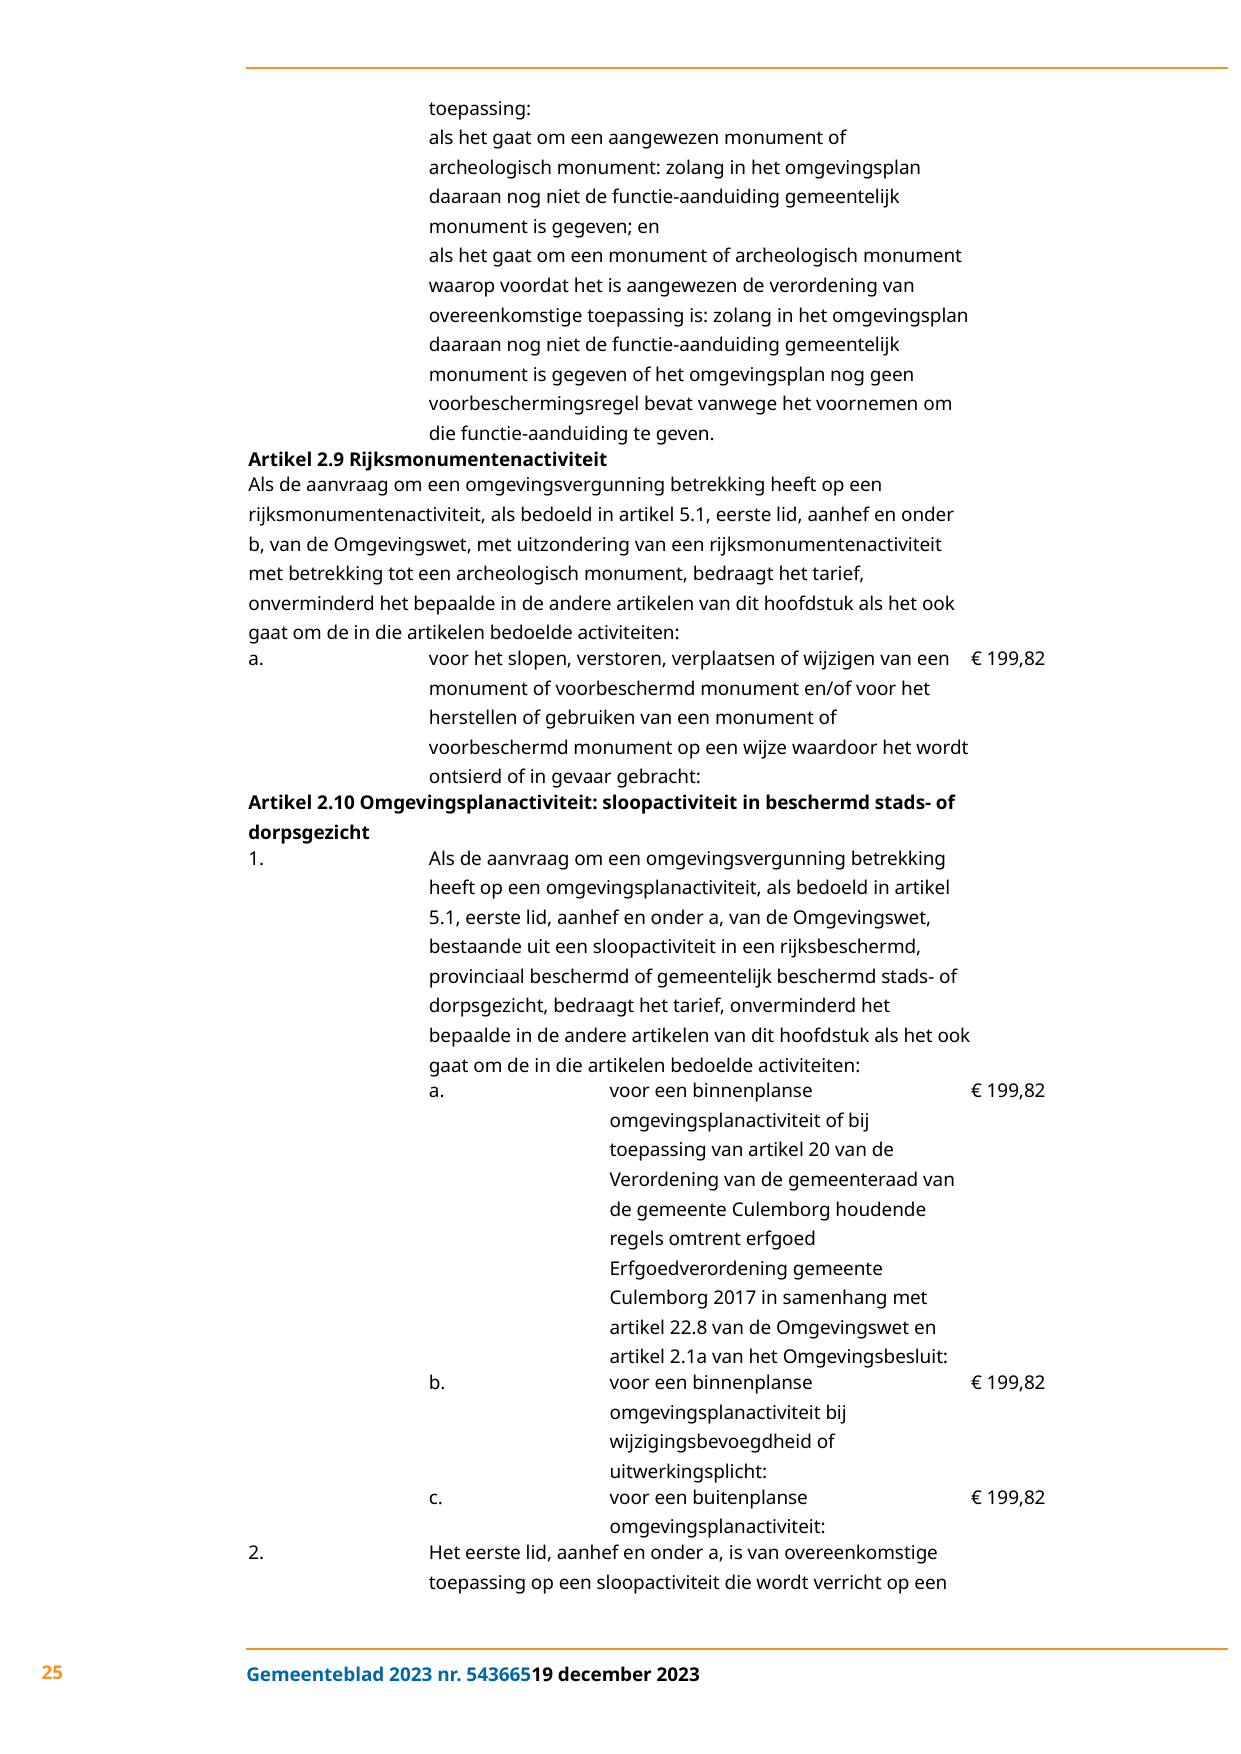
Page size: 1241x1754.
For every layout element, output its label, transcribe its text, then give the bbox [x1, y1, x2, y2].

table_cell a. [248, 645, 429, 789]
table_cell € 199,82 [971, 1484, 1152, 1539]
table_cell Het eerste lid, aanhef en onder a, is van overeenkomstige toepassing op een sloopactiviteit die wordt verricht op een [429, 1539, 971, 1594]
table_cell [248, 1078, 429, 1369]
table_cell toepassing: als het gaat om een aangewezen monument of archeologisch monument: zolang in het omgevingsplan daaraan nog niet de functie-aanduiding gemeentelijk monument is gegeven; en als het gaat om een monument of archeologisch monument waarop voordat het is aangewezen de verordening van overeenkomstige toepassing is: zolang in het omgevingsplan daaraan nog niet de functie-aanduiding gemeentelijk monument is gegeven of het omgevingsplan nog geen voorbeschermingsregel bevat vanwege het voornemen om die functie-aanduiding te geven. [429, 95, 971, 446]
table_cell [248, 95, 429, 446]
picture [41, 47, 231, 172]
table_cell [248, 1484, 429, 1539]
table_cell [971, 789, 1152, 845]
table_cell Artikel 2.10 Omgevingsplanactiviteit: sloopactiviteit in beschermd stads- of dorpsgezicht [248, 789, 971, 845]
table_cell Als de aanvraag om een omgevingsvergunning betrekking heeft op een omgevingsplanactiviteit, als bedoeld in artikel 5.1, eerste lid, aanhef en onder a, van de Omgevingswet, bestaande uit een sloopactiviteit in een rijksbeschermd, provinciaal beschermd of gemeentelijk beschermd stads- of dorpsgezicht, bedraagt het tarief, onverminderd het bepaalde in de andere artikelen van dit hoofdstuk als het ook gaat om de in die artikelen bedoelde activiteiten: [429, 845, 971, 1077]
table_cell 1. [248, 845, 429, 1077]
table_cell [971, 845, 1152, 1077]
table_cell 2. [248, 1539, 429, 1594]
table_cell € 199,82 [971, 1370, 1152, 1484]
table_cell Als de aanvraag om een omgevingsvergunning betrekking heeft op een rijksmonumentenactiviteit, als bedoeld in artikel 5.1, eerste lid, aanhef en onder b, van de Omgevingswet, met uitzondering van een rijksmonumentenactiviteit met betrekking tot een archeologisch monument, bedraagt het tarief, onverminderd het bepaalde in de andere artikelen van dit hoofdstuk als het ook gaat om de in die artikelen bedoelde activiteiten: [248, 472, 971, 645]
table_cell c. [429, 1484, 609, 1539]
table_cell [248, 1370, 429, 1484]
table_cell [971, 446, 1152, 472]
table_cell a. [429, 1078, 609, 1369]
table_cell voor het slopen, verstoren, verplaatsen of wijzigen van een monument of voorbeschermd monument en/of voor het herstellen of gebruiken van een monument of voorbeschermd monument op een wijze waardoor het wordt ontsierd of in gevaar gebracht: [429, 645, 971, 789]
table_cell [971, 472, 1152, 645]
table_cell voor een binnenplanse omgevingsplanactiviteit of bij toepassing van artikel 20 van de Verordening van de gemeenteraad van de gemeente Culemborg houdende regels omtrent erfgoed Erfgoedverordening gemeente Culemborg 2017 in samenhang met artikel 22.8 van de Omgevingswet en artikel 2.1a van het Omgevingsbesluit: [609, 1078, 971, 1369]
table_cell [971, 95, 1152, 446]
table_cell voor een binnenplanse omgevingsplanactiviteit bij wijzigingsbevoegdheid of uitwerkingsplicht: [609, 1370, 971, 1484]
table_cell [971, 1539, 1152, 1594]
table_cell voor een buitenplanse omgevingsplanactiviteit: [609, 1484, 971, 1539]
table_cell € 199,82 [971, 645, 1152, 789]
table_cell Artikel 2.9 Rijksmonumentenactiviteit [248, 446, 971, 472]
table_cell € 199,82 [971, 1078, 1152, 1369]
table_cell b. [429, 1370, 609, 1484]
